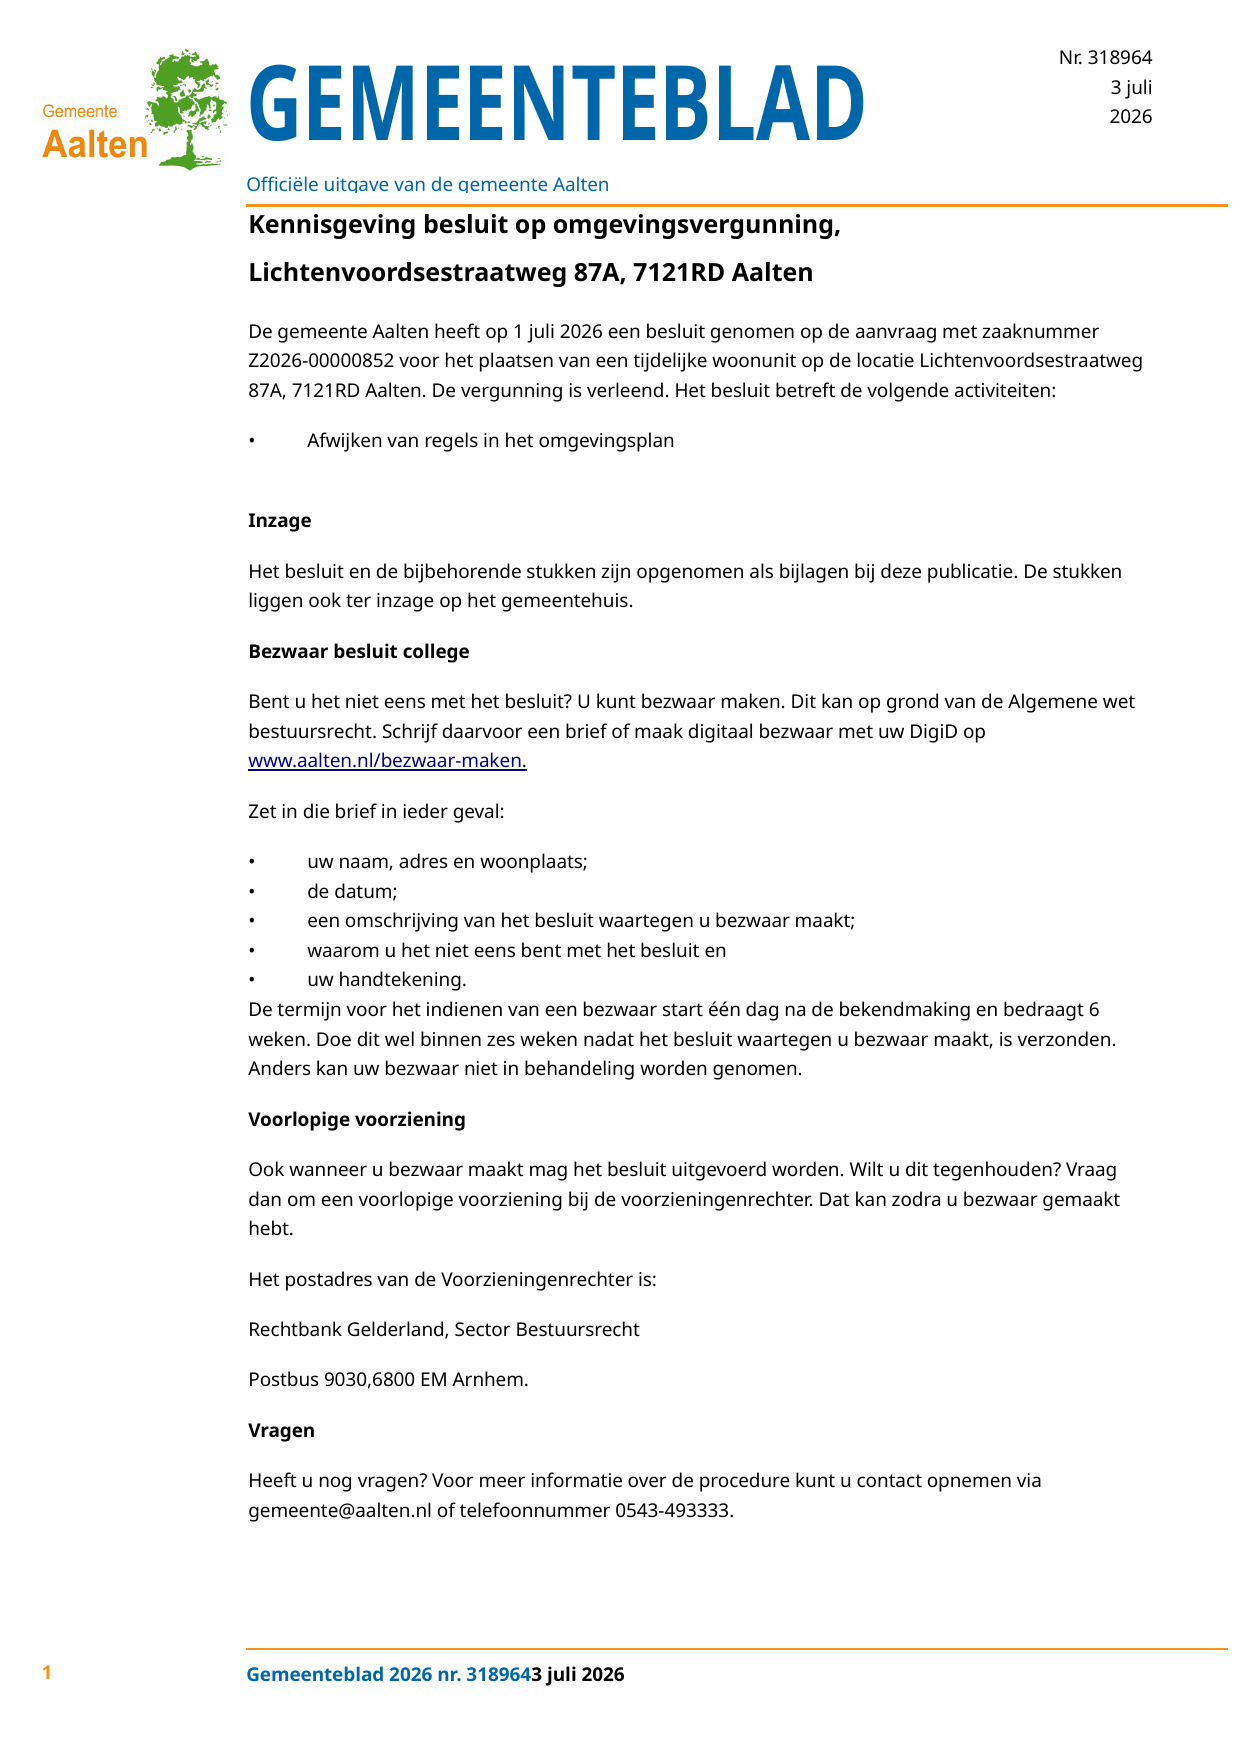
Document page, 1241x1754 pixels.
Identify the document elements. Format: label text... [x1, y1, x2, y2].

text Het besluit en de bijbehorende stukken zijn opgenomen als bijlagen bij deze publicatie. De stukken liggen ook ter inzage op het gemeentehuis. [248, 558, 1152, 613]
text Vragen [248, 1417, 1152, 1443]
text Ook wanneer u bezwaar maakt mag het besluit uitgevoerd worden. Wilt u dit tegenhouden? Vraag dan om een voorlopige voorziening bij de voorzieningenrechter. Dat kan zodra u bezwaar gemaakt hebt. [248, 1156, 1152, 1241]
text Voorlopige voorziening [248, 1106, 1152, 1132]
text Heeft u nog vragen? Voor meer informatie over de procedure kunt u contact opnemen via gemeente@aalten.nl of telefoonnummer 0543-493333. [248, 1467, 1152, 1523]
list uw naam, adres en woonplaats; [248, 848, 1152, 874]
list de datum; [248, 878, 1152, 904]
text Bent u het niet eens met het besluit? U kunt bezwaar maken. Dit kan op grond van de Algemene wet bestuursrecht. Schrijf daarvoor een brief of maak digitaal bezwaar met uw DigiD op www.aalten.nl/bezwaar-maken. [248, 688, 1152, 773]
text Postbus 9030,6800 EM Arnhem. [248, 1367, 1152, 1392]
text Het postadres van de Voorzieningenrechter is: [248, 1266, 1152, 1292]
text Rechtbank Gelderland, Sector Bestuursrecht [248, 1316, 1152, 1342]
list uw handtekening. [248, 967, 1152, 992]
text De termijn voor het indienen van een bezwaar start één dag na de bekendmaking en bedraagt 6 weken. Doe dit wel binnen zes weken nadat het besluit waartegen u bezwaar maakt, is verzonden. Anders kan uw bezwaar niet in behandeling worden genomen. [248, 996, 1152, 1081]
text De gemeente Aalten heeft op 1 juli 2026 een besluit genomen op de aanvraag met zaaknummer Z2026-00000852 voor het plaatsen van een tijdelijke woonunit op de locatie Lichtenvoordsestraatweg 87A, 7121RD Aalten. De vergunning is verleend. Het besluit betreft de volgende activiteiten: [248, 318, 1152, 403]
text Bezwaar besluit college [248, 638, 1152, 664]
list Afwijken van regels in het omgevingsplan [248, 427, 1152, 453]
picture [41, 47, 231, 172]
list waarom u het niet eens bent met het besluit en [248, 937, 1152, 963]
list een omschrijving van het besluit waartegen u bezwaar maakt; [248, 907, 1152, 933]
text Kennisgeving besluit op omgevingsvergunning, Lichtenvoordsestraatweg 87A, 7121RD Aalten [248, 207, 1152, 288]
text Inzage [248, 507, 1152, 533]
text Zet in die brief in ieder geval: [248, 798, 1152, 824]
